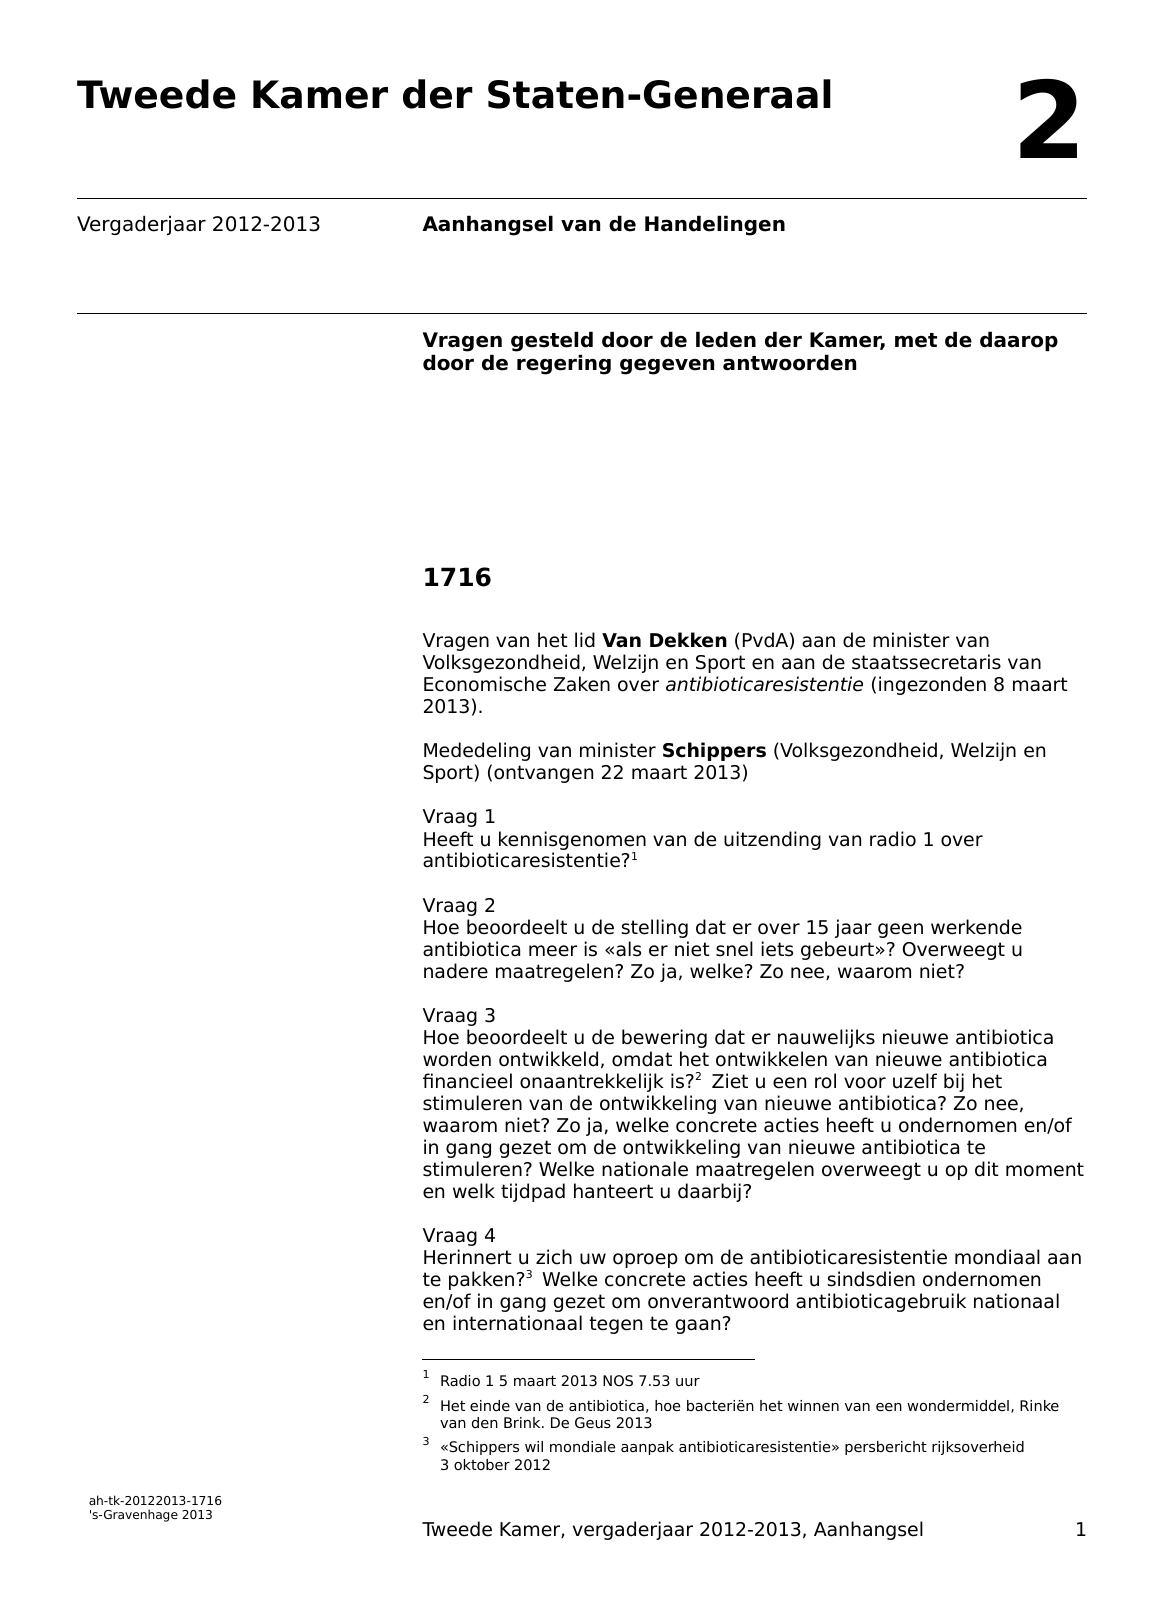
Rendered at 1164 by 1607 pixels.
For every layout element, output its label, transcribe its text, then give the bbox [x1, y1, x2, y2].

text Herinnert u zich uw oproep om de antibioticaresistentie mondiaal aan te pakken? Welke concrete acties heeft u sindsdien ondernomen en/of in gang gezet om onverantwoord antibioticagebruik nationaal en internationaal tegen te gaan? [422, 1247, 1087, 1334]
text Vraag 4 [422, 1225, 1087, 1247]
text Hoe beoordeelt u de stelling dat er over 15 jaar geen werkende antibiotica meer is «als er niet snel iets gebeurt»? Overweegt u nadere maatregelen? Zo ja, welke? Zo nee, waarom niet? [422, 917, 1087, 982]
text 1716 [422, 563, 1087, 592]
text Hoe beoordeelt u de bewering dat er nauwelijks nieuwe antibiotica worden ontwikkeld, omdat het ontwikkelen van nieuwe antibiotica financieel onaantrekkelijk is? Ziet u een rol voor uzelf bij het stimuleren van de ontwikkeling van nieuwe antibiotica? Zo nee, waarom niet? Zo ja, welke concrete acties heeft u ondernomen en/of in gang gezet om de ontwikkeling van nieuwe antibiotica te stimuleren? Welke nationale maatregelen overweegt u op dit moment en welk tijdpad hanteert u daarbij? [422, 1027, 1087, 1202]
table_cell [77, 314, 422, 375]
text Radio 1 5 maart 2013 NOS 7.53 uur [422, 1368, 1087, 1391]
text Vraag 1 [422, 806, 1087, 828]
text Vraag 2 [422, 894, 1087, 917]
text ah-tk-20122013-1716 [88, 1494, 323, 1508]
text Heeft u kennisgenomen van de uitzending van radio 1 over antibioticaresistentie? [422, 828, 1087, 872]
text Vraag 3 [422, 1005, 1087, 1027]
text «Schippers wil mondiale aanpak antibioticaresistentie» persbericht rijksoverheid 3 oktober 2012 [422, 1435, 1087, 1474]
table_header Tweede Kamer der Staten-Generaal [77, 59, 886, 198]
text Vragen van het lid Van Dekken (PvdA) aan de minister van Volksgezondheid, Welzijn en Sport en aan de staatssecretaris van Economische Zaken over antibioticaresistentie (ingezonden 8 maart 2013). [422, 630, 1087, 718]
text Mededeling van minister Schippers (Volksgezondheid, Welzijn en Sport) (ontvangen 22 maart 2013) [422, 740, 1087, 784]
table_header 2 [886, 59, 1087, 198]
table_cell Vragen gesteld door de leden der Kamer, met de daarop door de regering gegeven antwoorden [422, 314, 1087, 375]
table_cell Aanhangsel van de Handelingen [422, 199, 1087, 313]
table_cell Vergaderjaar 2012-2013 [77, 199, 422, 313]
text 's-Gravenhage 2013 [88, 1508, 323, 1522]
text Het einde van de antibiotica, hoe bacteriën het winnen van een wondermiddel, Rinke van den Brink. De Geus 2013 [422, 1393, 1087, 1432]
